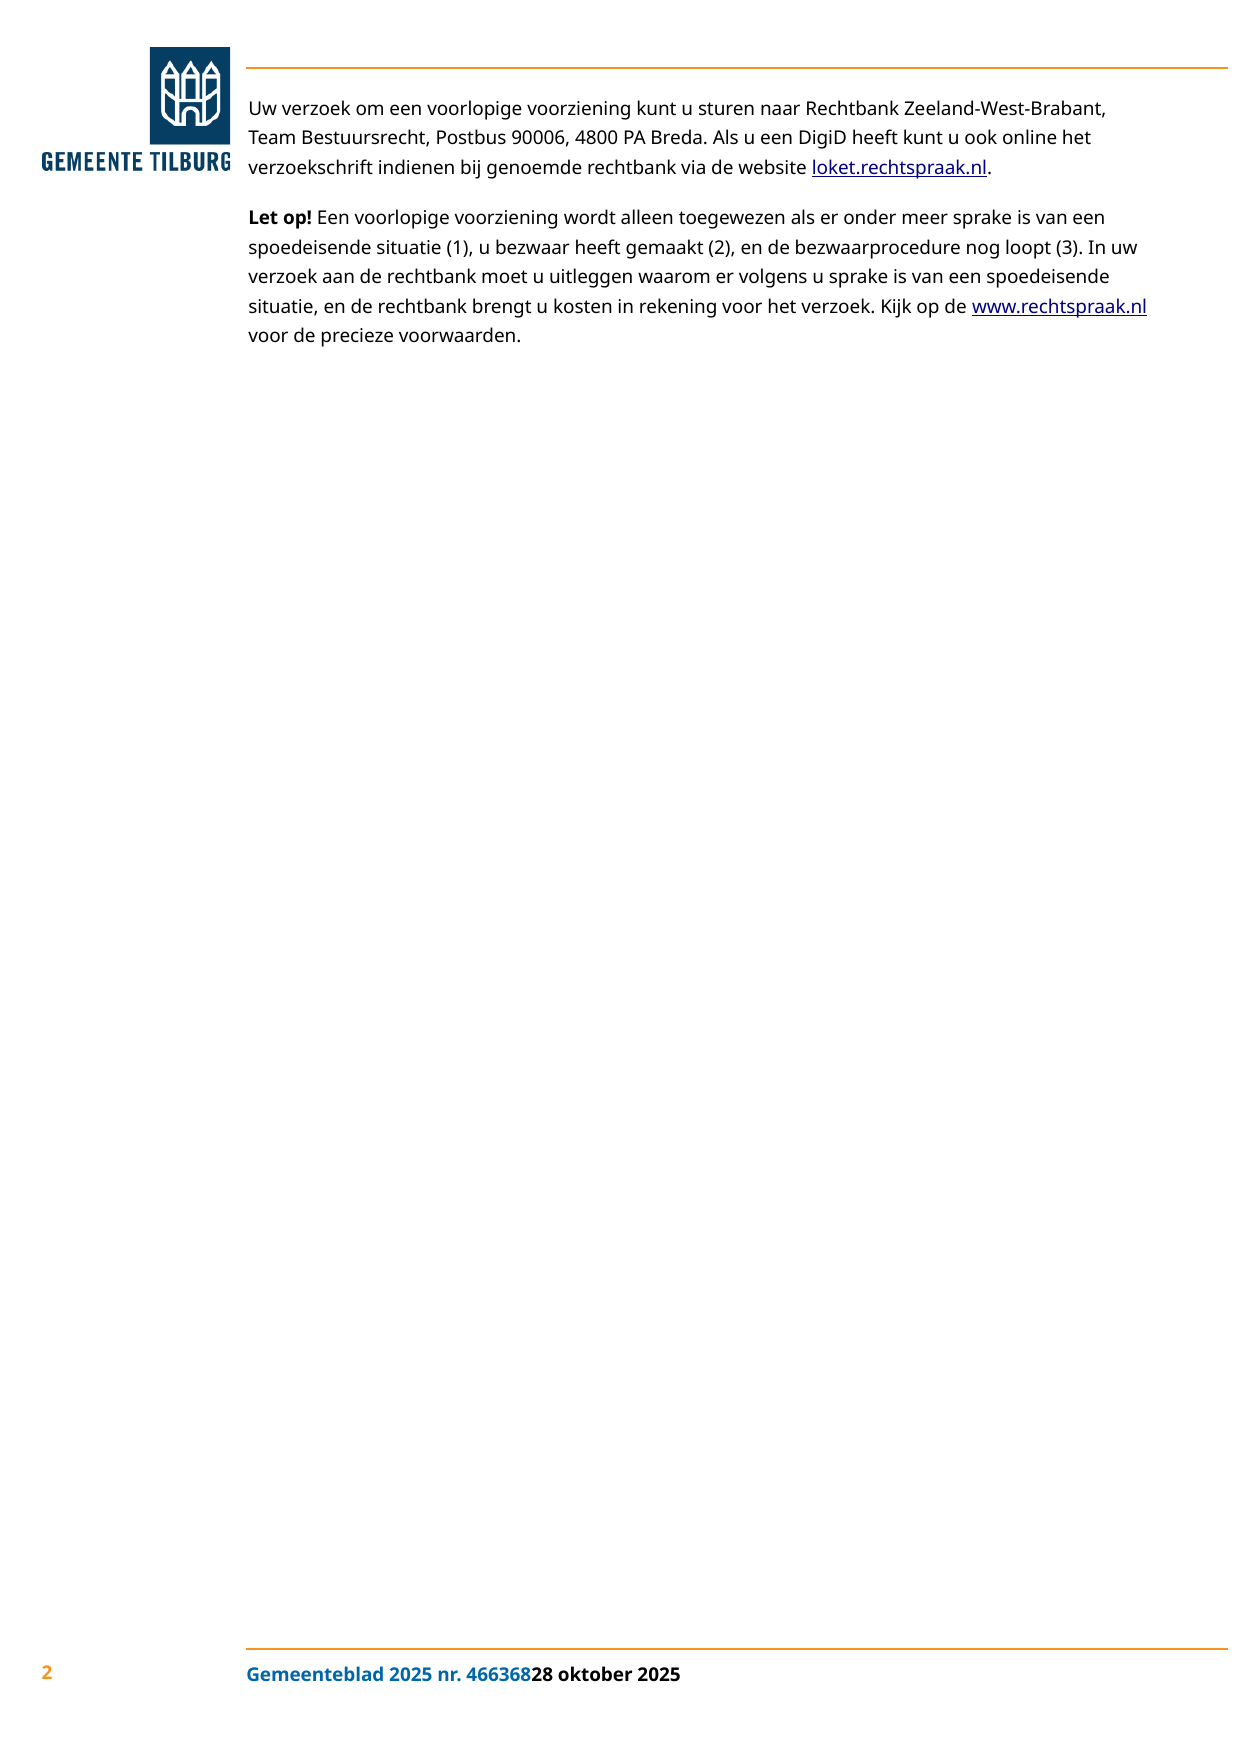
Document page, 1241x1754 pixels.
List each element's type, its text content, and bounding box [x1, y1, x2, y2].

picture [41, 47, 231, 172]
text Let op! Een voorlopige voorziening wordt alleen toegewezen als er onder meer sprake is van een spoedeisende situatie (1), u bezwaar heeft gemaakt (2), en de bezwaarprocedure nog loopt (3). In uw verzoek aan de rechtbank moet u uitleggen waarom er volgens u sprake is van een spoedeisende situatie, en de rechtbank brengt u kosten in rekening voor het verzoek. Kijk op de www.rechtspraak.nl voor de precieze voorwaarden. [248, 204, 1152, 348]
text Uw verzoek om een voorlopige voorziening kunt u sturen naar Rechtbank Zeeland-West-Brabant, Team Bestuursrecht, Postbus 90006, 4800 PA Breda. Als u een DigiD heeft kunt u ook online het verzoekschrift indienen bij genoemde rechtbank via de website loket.rechtspraak.nl. [248, 95, 1152, 180]
